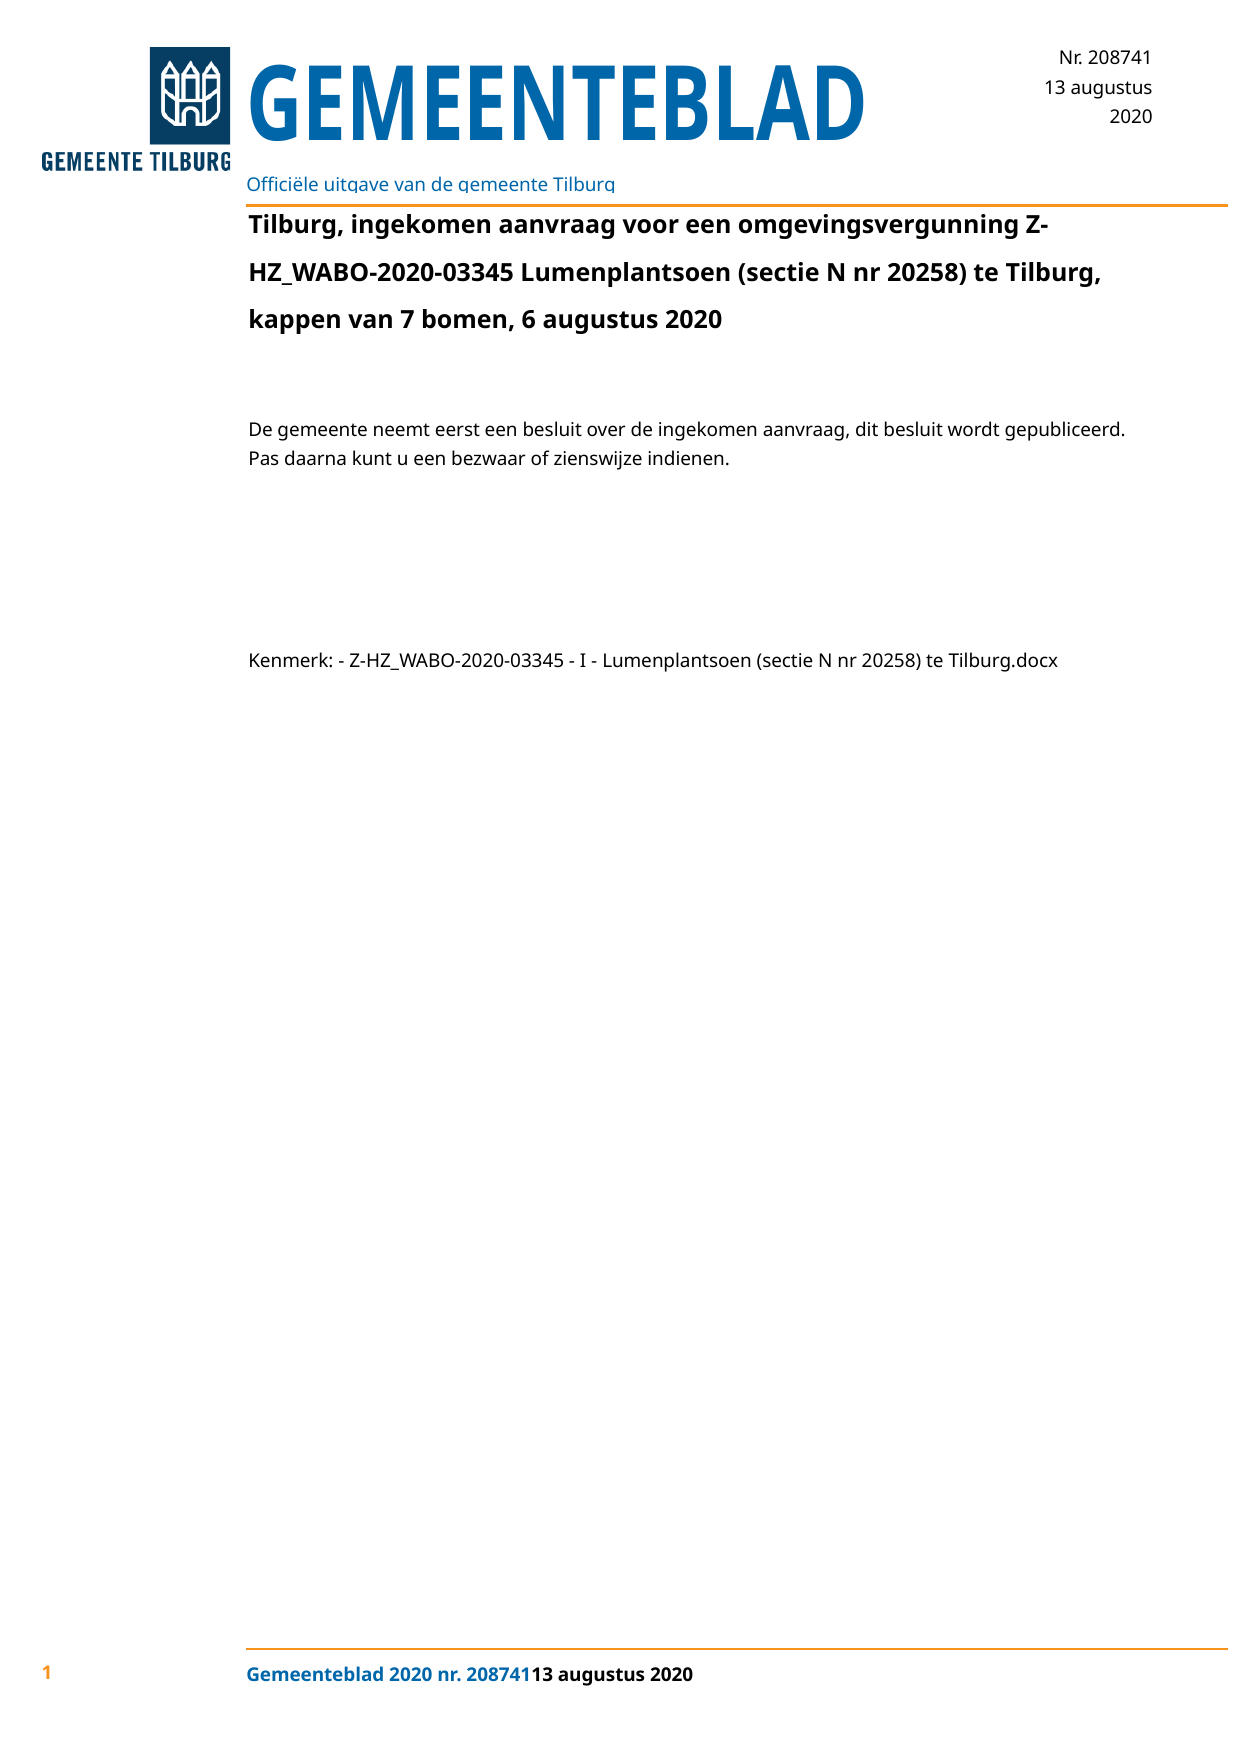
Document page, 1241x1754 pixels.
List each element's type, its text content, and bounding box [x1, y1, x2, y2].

text De gemeente neemt eerst een besluit over de ingekomen aanvraag, dit besluit wordt gepubliceerd. Pas daarna kunt u een bezwaar of zienswijze indienen. [248, 416, 1152, 471]
picture [41, 47, 231, 172]
text Kenmerk: - Z-HZ_WABO-2020-03345 - I - Lumenplantsoen (sectie N nr 20258) te Tilburg.docx [248, 647, 1152, 673]
text Tilburg, ingekomen aanvraag voor een omgevingsvergunning Z-HZ_WABO-2020-03345 Lumenplantsoen (sectie N nr 20258) te Tilburg, kappen van 7 bomen, 6 augustus 2020 [248, 207, 1152, 336]
